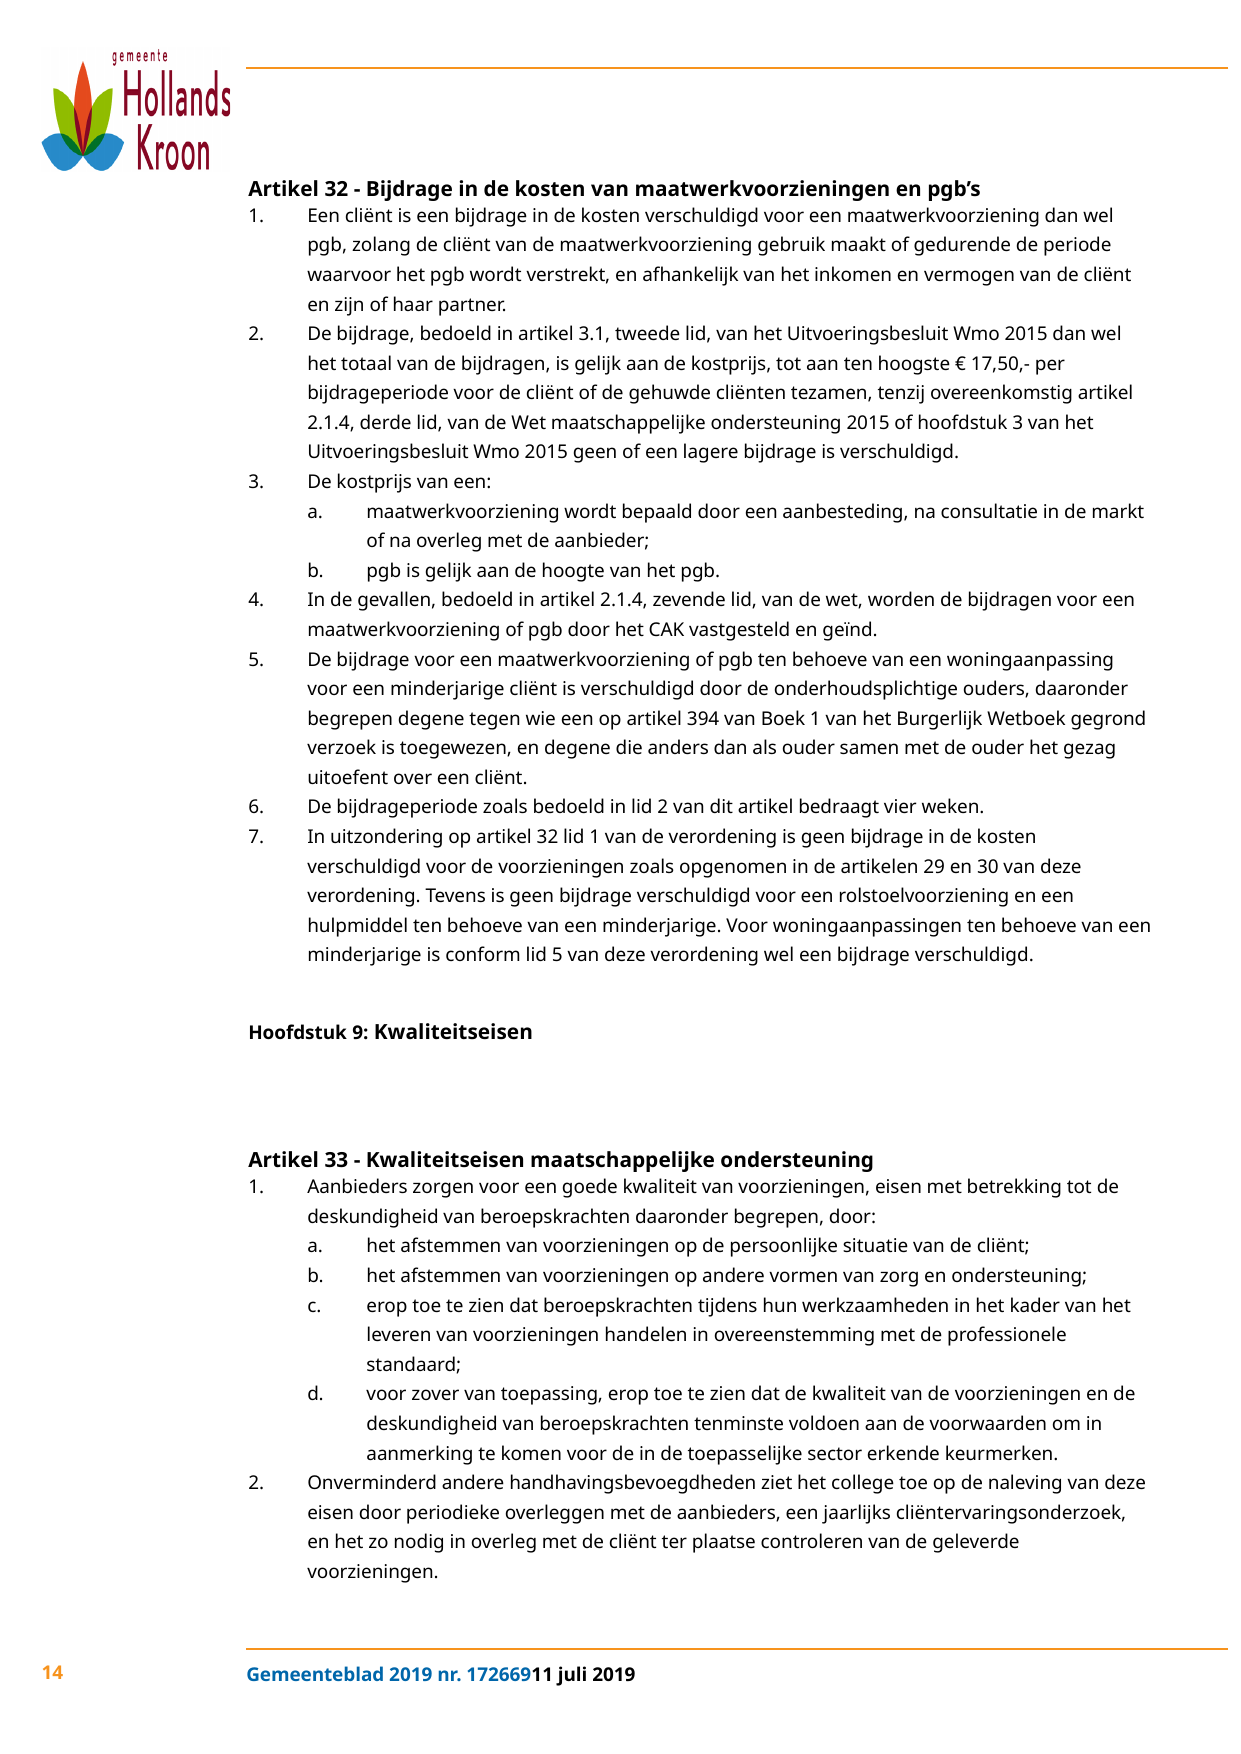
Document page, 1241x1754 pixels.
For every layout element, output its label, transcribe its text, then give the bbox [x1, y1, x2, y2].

list het afstemmen van voorzieningen op andere vormen van zorg en ondersteuning; [307, 1262, 1152, 1288]
list erop toe te zien dat beroepskrachten tijdens hun werkzaamheden in het kader van het leveren van voorzieningen handelen in overeenstemming met de professionele standaard; [307, 1292, 1152, 1377]
picture [41, 47, 231, 172]
list In de gevallen, bedoeld in artikel 2.1.4, zevende lid, van de wet, worden de bijdragen voor een maatwerkvoorziening of pgb door het CAK vastgesteld en geïnd. [248, 587, 1152, 642]
list De bijdrageperiode zoals bedoeld in lid 2 van dit artikel bedraagt vier weken. [248, 794, 1152, 819]
list pgb is gelijk aan de hoogte van het pgb. [307, 557, 1152, 583]
list Een cliënt is een bijdrage in de kosten verschuldigd voor een maatwerkvoorziening dan wel pgb, zolang de cliënt van de maatwerkvoorziening gebruik maakt of gedurende de periode waarvoor het pgb wordt verstrekt, en afhankelijk van het inkomen en vermogen van de cliënt en zijn of haar partner. [248, 202, 1152, 317]
list het afstemmen van voorzieningen op de persoonlijke situatie van de cliënt; [307, 1233, 1152, 1258]
list maatwerkvoorziening wordt bepaald door een aanbesteding, na consultatie in de markt of na overleg met de aanbieder; [307, 498, 1152, 553]
list De kostprijs van een: [248, 468, 1152, 494]
list De bijdrage, bedoeld in artikel 3.1, tweede lid, van het Uitvoeringsbesluit Wmo 2015 dan wel het totaal van de bijdragen, is gelijk aan de kostprijs, tot aan ten hoogste € 17,50,- per bijdrageperiode voor de cliënt of de gehuwde cliënten tezamen, tenzij overeenkomstig artikel 2.1.4, derde lid, van de Wet maatschappelijke ondersteuning 2015 of hoofdstuk 3 van het Uitvoeringsbesluit Wmo 2015 geen of een lagere bijdrage is verschuldigd. [248, 320, 1152, 464]
text Hoofdstuk 9: Kwaliteitseisen [248, 1017, 1152, 1045]
list Aanbieders zorgen voor een goede kwaliteit van voorzieningen, eisen met betrekking tot de deskundigheid van beroepskrachten daaronder begrepen, door: [248, 1173, 1152, 1229]
list In uitzondering op artikel 32 lid 1 van de verordening is geen bijdrage in de kosten verschuldigd voor de voorzieningen zoals opgenomen in de artikelen 29 en 30 van deze verordening. Tevens is geen bijdrage verschuldigd voor een rolstoelvoorziening en een hulpmiddel ten behoeve van een minderjarige. Voor woningaanpassingen ten behoeve van een minderjarige is conform lid 5 van deze verordening wel een bijdrage verschuldigd. [248, 823, 1152, 967]
text Artikel 33 - Kwaliteitseisen maatschappelijke ondersteuning [248, 1145, 1152, 1173]
list Onverminderd andere handhavingsbevoegdheden ziet het college toe op de naleving van deze eisen door periodieke overleggen met de aanbieders, een jaarlijks cliëntervaringsonderzoek, en het zo nodig in overleg met de cliënt ter plaatse controleren van de geleverde voorzieningen. [248, 1469, 1152, 1584]
list De bijdrage voor een maatwerkvoorziening of pgb ten behoeve van een woningaanpassing voor een minderjarige cliënt is verschuldigd door de onderhoudsplichtige ouders, daaronder begrepen degene tegen wie een op artikel 394 van Boek 1 van het Burgerlijk Wetboek gegrond verzoek is toegewezen, en degene die anders dan als ouder samen met de ouder het gezag uitoefent over een cliënt. [248, 646, 1152, 790]
list voor zover van toepassing, erop toe te zien dat de kwaliteit van de voorzieningen en de deskundigheid van beroepskrachten tenminste voldoen aan de voorwaarden om in aanmerking te komen voor de in de toepasselijke sector erkende keurmerken. [307, 1381, 1152, 1465]
text Artikel 32 - Bijdrage in de kosten van maatwerkvoorzieningen en pgb’s [248, 174, 1152, 202]
